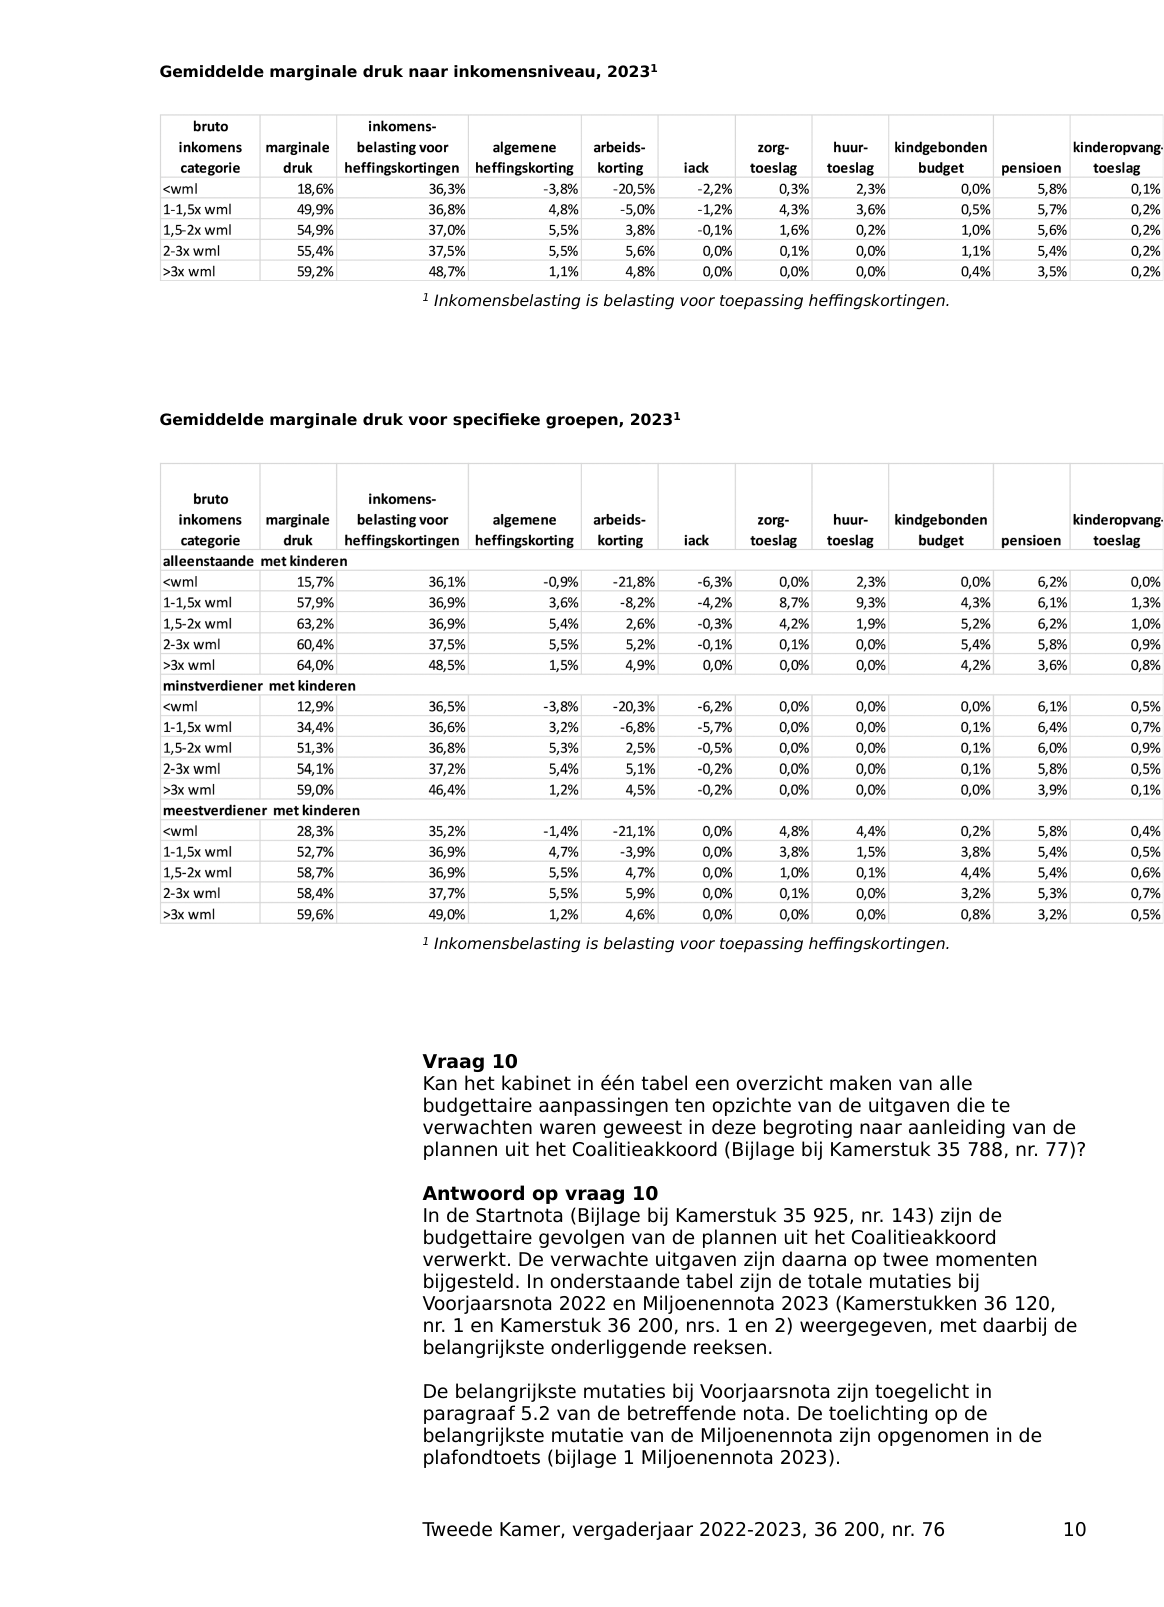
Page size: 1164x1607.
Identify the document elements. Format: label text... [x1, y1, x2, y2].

subtitle Vraag 10 [422, 1051, 1087, 1073]
picture [159, 114, 1164, 281]
picture [159, 462, 1164, 924]
text Gemiddelde marginale druk naar inkomensniveau, 20231 [159, 63, 1163, 81]
text 1 Inkomensbelasting is belasting voor toepassing heffingskortingen. [422, 292, 1163, 310]
subtitle Antwoord op vraag 10 [422, 1183, 1087, 1205]
text De belangrijkste mutaties bij Voorjaarsnota zijn toegelicht in paragraaf 5.2 van de betreffende nota. De toelichting op de belangrijkste mutatie van de Miljoenennota zijn opgenomen in de plafondtoets (bijlage 1 Miljoenennota 2023). [422, 1381, 1087, 1469]
text In de Startnota (Bijlage bij Kamerstuk 35 925, nr. 143) zijn de budgettaire gevolgen van de plannen uit het Coalitieakkoord verwerkt. De verwachte uitgaven zijn daarna op twee momenten bijgesteld. In onderstaande tabel zijn de totale mutaties bij Voorjaarsnota 2022 en Miljoenennota 2023 (Kamerstukken 36 120, nr. 1 en Kamerstuk 36 200, nrs. 1 en 2) weergegeven, met daarbij de belangrijkste onderliggende reeksen. [422, 1205, 1087, 1358]
text Kan het kabinet in één tabel een overzicht maken van alle budgettaire aanpassingen ten opzichte van de uitgaven die te verwachten waren geweest in deze begroting naar aanleiding van de plannen uit het Coalitieakkoord (Bijlage bij Kamerstuk 35 788, nr. 77)? [422, 1073, 1087, 1161]
text 1 Inkomensbelasting is belasting voor toepassing heffingskortingen. [422, 935, 1163, 953]
text Gemiddelde marginale druk voor specifieke groepen, 20231 [159, 411, 1163, 429]
